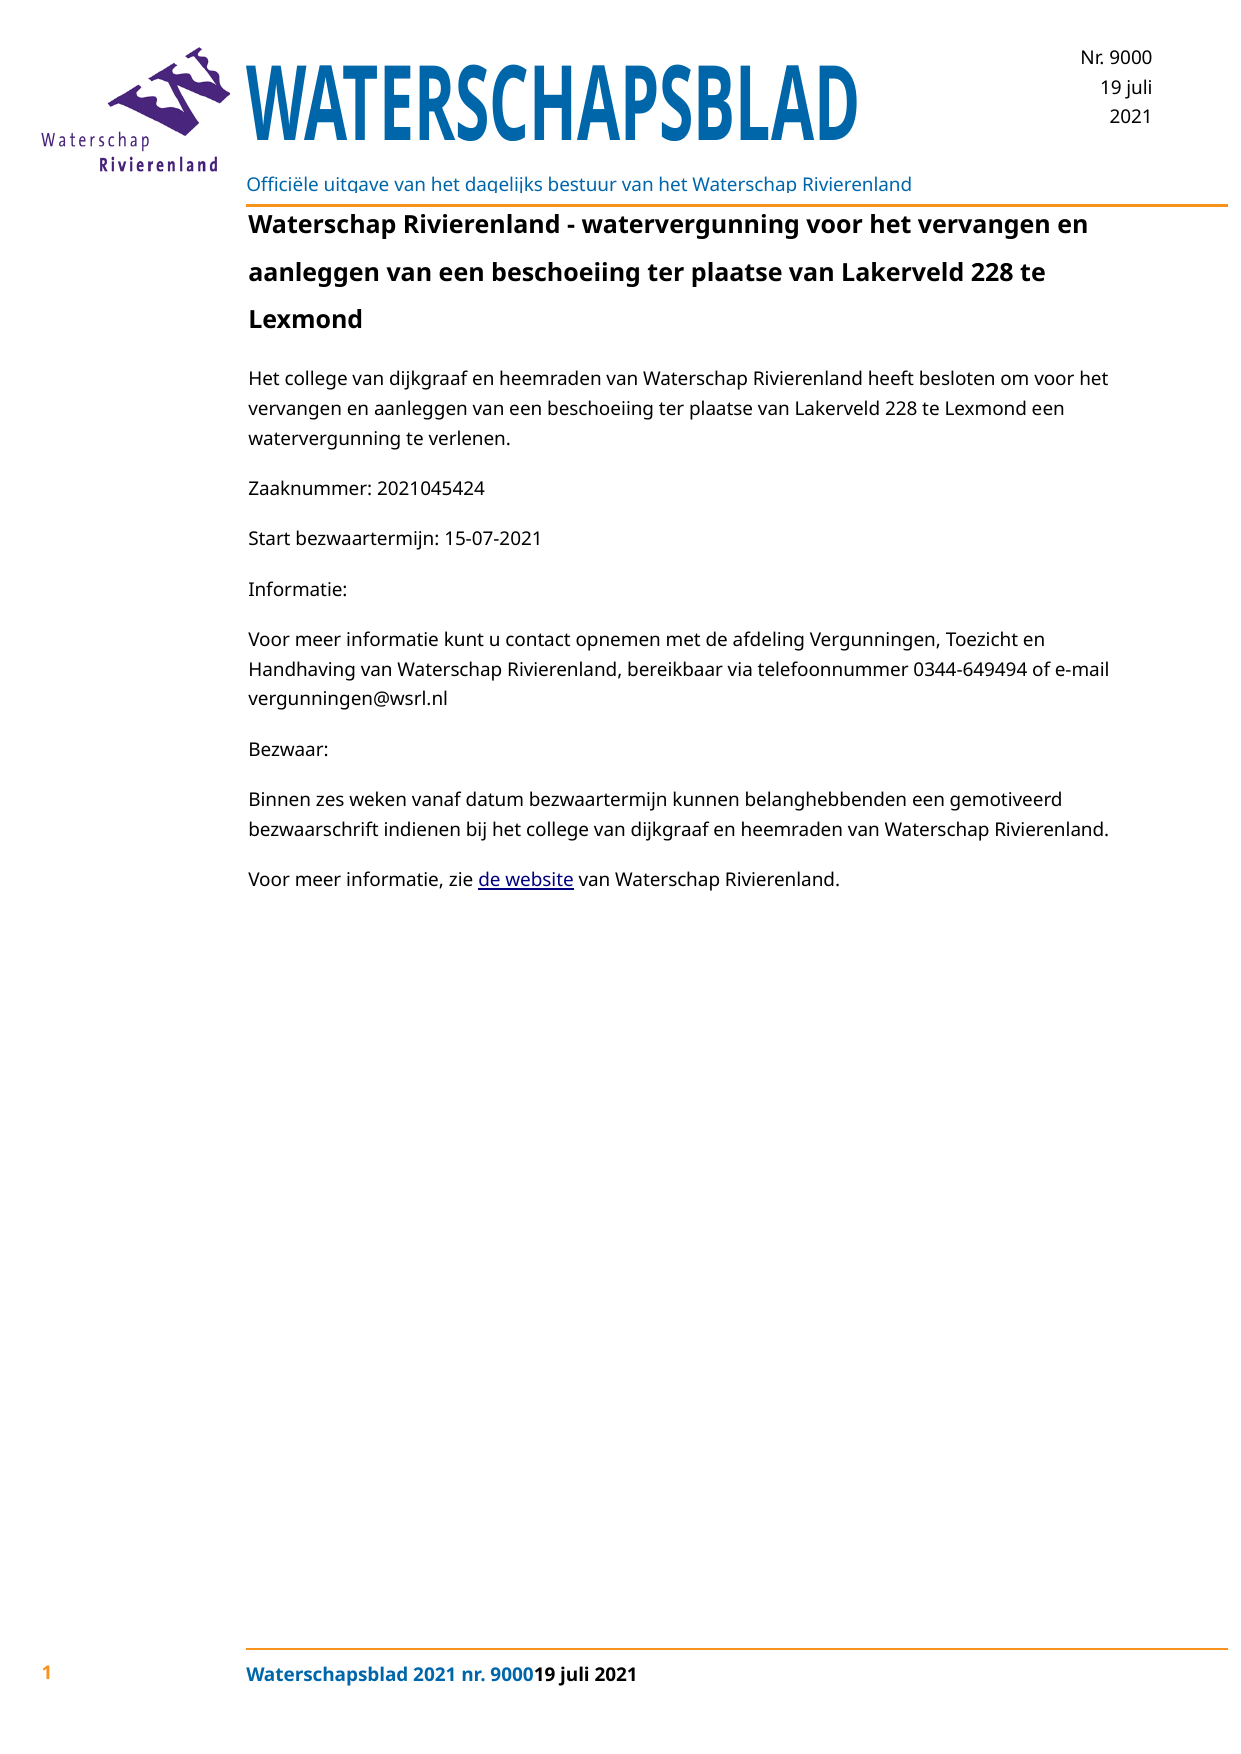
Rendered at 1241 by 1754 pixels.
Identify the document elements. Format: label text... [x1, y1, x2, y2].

text Voor meer informatie, zie de website van Waterschap Rivierenland. [248, 866, 1152, 892]
text Voor meer informatie kunt u contact opnemen met de afdeling Vergunningen, Toezicht en Handhaving van Waterschap Rivierenland, bereikbaar via telefoonnummer 0344-649494 of e-mail vergunningen@wsrl.nl [248, 626, 1152, 711]
picture [41, 47, 231, 172]
text Informatie: [248, 576, 1152, 602]
text Start bezwaartermijn: 15-07-2021 [248, 526, 1152, 551]
text Waterschap Rivierenland - watervergunning voor het vervangen en aanleggen van een beschoeiing ter plaatse van Lakerveld 228 te Lexmond [248, 207, 1152, 336]
text Zaaknummer: 2021045424 [248, 475, 1152, 501]
text Het college van dijkgraaf en heemraden van Waterschap Rivierenland heeft besloten om voor het vervangen en aanleggen van een beschoeiing ter plaatse van Lakerveld 228 te Lexmond een watervergunning te verlenen. [248, 366, 1152, 450]
text Bezwaar: [248, 736, 1152, 762]
text Binnen zes weken vanaf datum bezwaartermijn kunnen belanghebbenden een gemotiveerd bezwaarschrift indienen bij het college van dijkgraaf en heemraden van Waterschap Rivierenland. [248, 786, 1152, 842]
